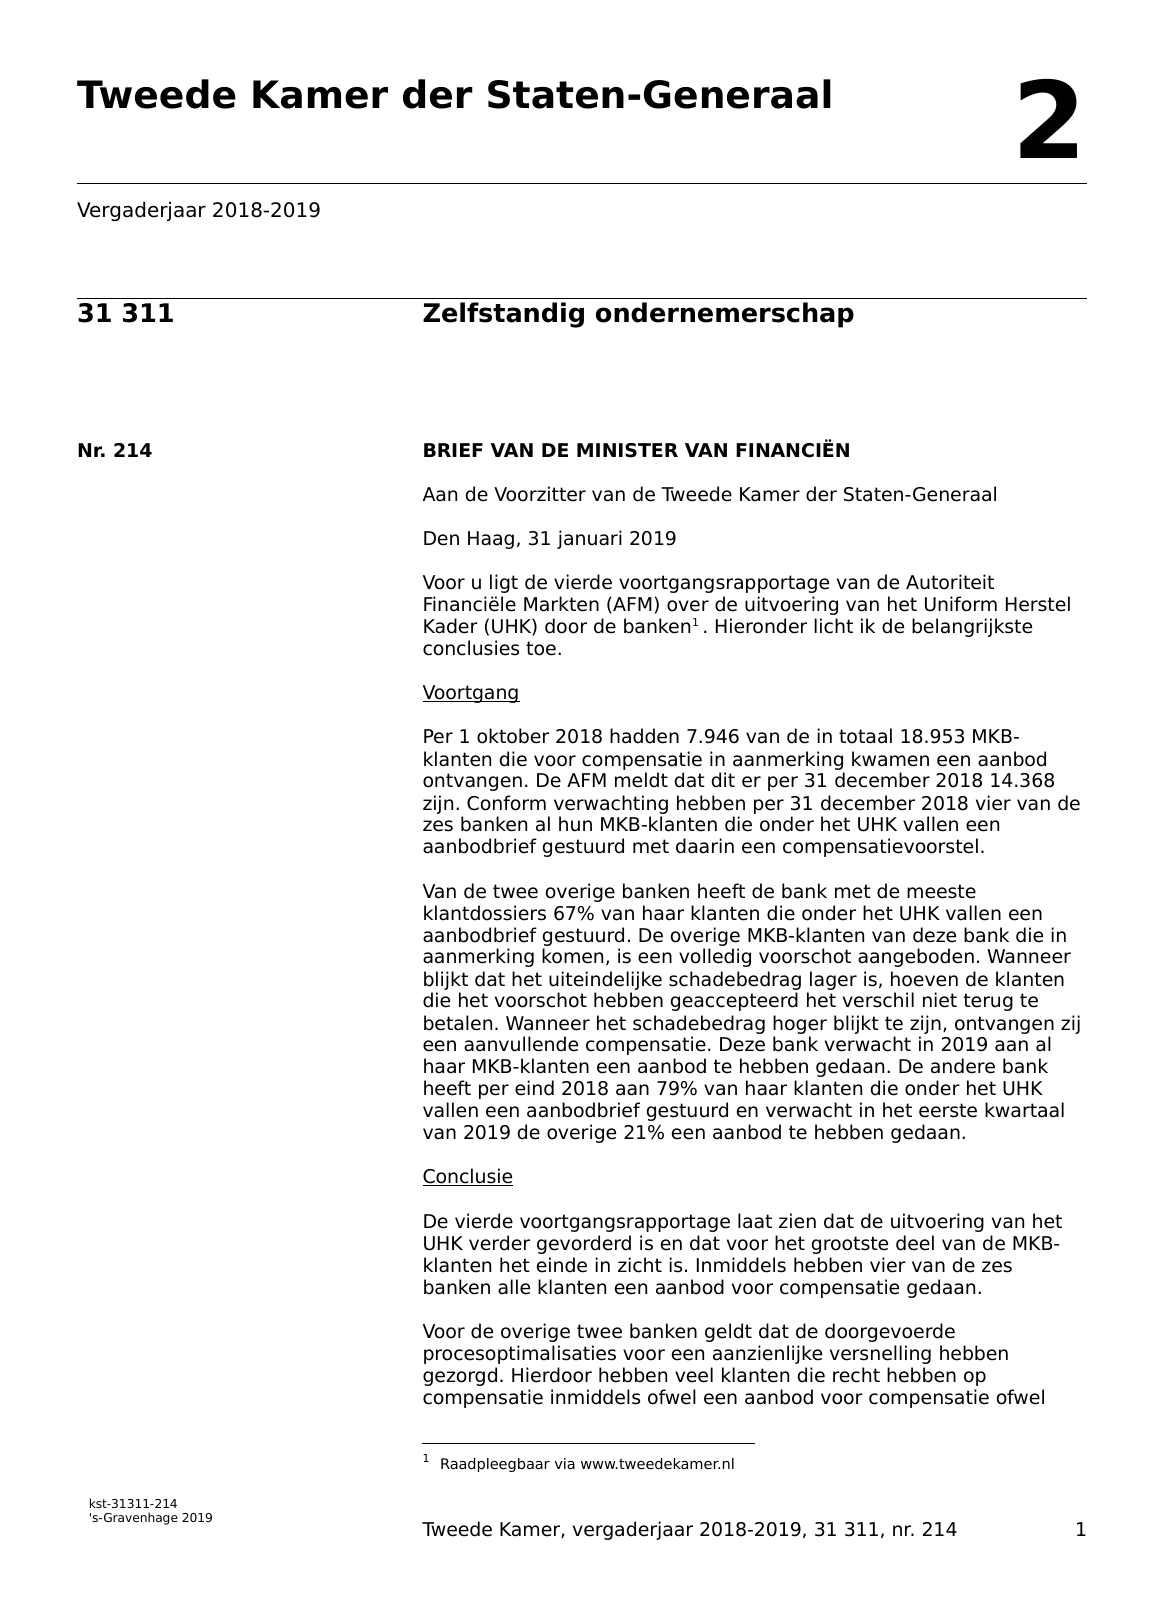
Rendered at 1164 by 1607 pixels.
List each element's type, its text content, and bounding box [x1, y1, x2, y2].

table_header 2 [886, 59, 1087, 183]
text 's-Gravenhage 2019 [88, 1511, 323, 1525]
text Voor u ligt de vierde voortgangsrapportage van de Autoriteit Financiële Markten (AFM) over de uitvoering van het Uniform Herstel Kader (UHK) door de banken. Hieronder licht ik de belangrijkste conclusies toe. [422, 572, 1087, 660]
subtitle Conclusie [422, 1166, 1087, 1188]
text Per 1 oktober 2018 hadden 7.946 van de in totaal 18.953 MKB-klanten die voor compensatie in aanmerking kwamen een aanbod ontvangen. De AFM meldt dat dit er per 31 december 2018 14.368 zijn. Conform verwachting hebben per 31 december 2018 vier van de zes banken al hun MKB-klanten die onder het UHK vallen een aanbodbrief gestuurd met daarin een compensatievoorstel. [422, 726, 1087, 858]
subtitle Voortgang [422, 682, 1087, 704]
text De vierde voortgangsrapportage laat zien dat de uitvoering van het UHK verder gevorderd is en dat voor het grootste deel van de MKB-klanten het einde in zicht is. Inmiddels hebben vier van de zes banken alle klanten een aanbod voor compensatie gedaan. [422, 1211, 1087, 1298]
subtitle 31 311 Zelfstandig ondernemerschap [77, 299, 1087, 329]
text Den Haag, 31 januari 2019 [422, 528, 1087, 550]
table_cell Vergaderjaar 2018-2019 [77, 184, 1087, 298]
text Raadpleegbaar via www.tweedekamer.nl [422, 1452, 1087, 1474]
table_header Tweede Kamer der Staten-Generaal [77, 59, 886, 183]
text Voor de overige twee banken geldt dat de doorgevoerde procesoptimalisaties voor een aanzienlijke versnelling hebben gezorgd. Hierdoor hebben veel klanten die recht hebben op compensatie inmiddels ofwel een aanbod voor compensatie ofwel [422, 1321, 1087, 1409]
text kst-31311-214 [88, 1497, 323, 1511]
text Van de twee overige banken heeft de bank met de meeste klantdossiers 67% van haar klanten die onder het UHK vallen een aanbodbrief gestuurd. De overige MKB-klanten van deze bank die in aanmerking komen, is een volledig voorschot aangeboden. Wanneer blijkt dat het uiteindelijke schadebedrag lager is, hoeven de klanten die het voorschot hebben geaccepteerd het verschil niet terug te betalen. Wanneer het schadebedrag hoger blijkt te zijn, ontvangen zij een aanvullende compensatie. Deze bank verwacht in 2019 aan al haar MKB-klanten een aanbod te hebben gedaan. De andere bank heeft per eind 2018 aan 79% van haar klanten die onder het UHK vallen een aanbodbrief gestuurd en verwacht in het eerste kwartaal van 2019 de overige 21% een aanbod te hebben gedaan. [422, 881, 1087, 1144]
text Aan de Voorzitter van de Tweede Kamer der Staten-Generaal [422, 484, 1087, 506]
subtitle Nr. 214 BRIEF VAN DE MINISTER VAN FINANCIËN [77, 440, 1087, 462]
